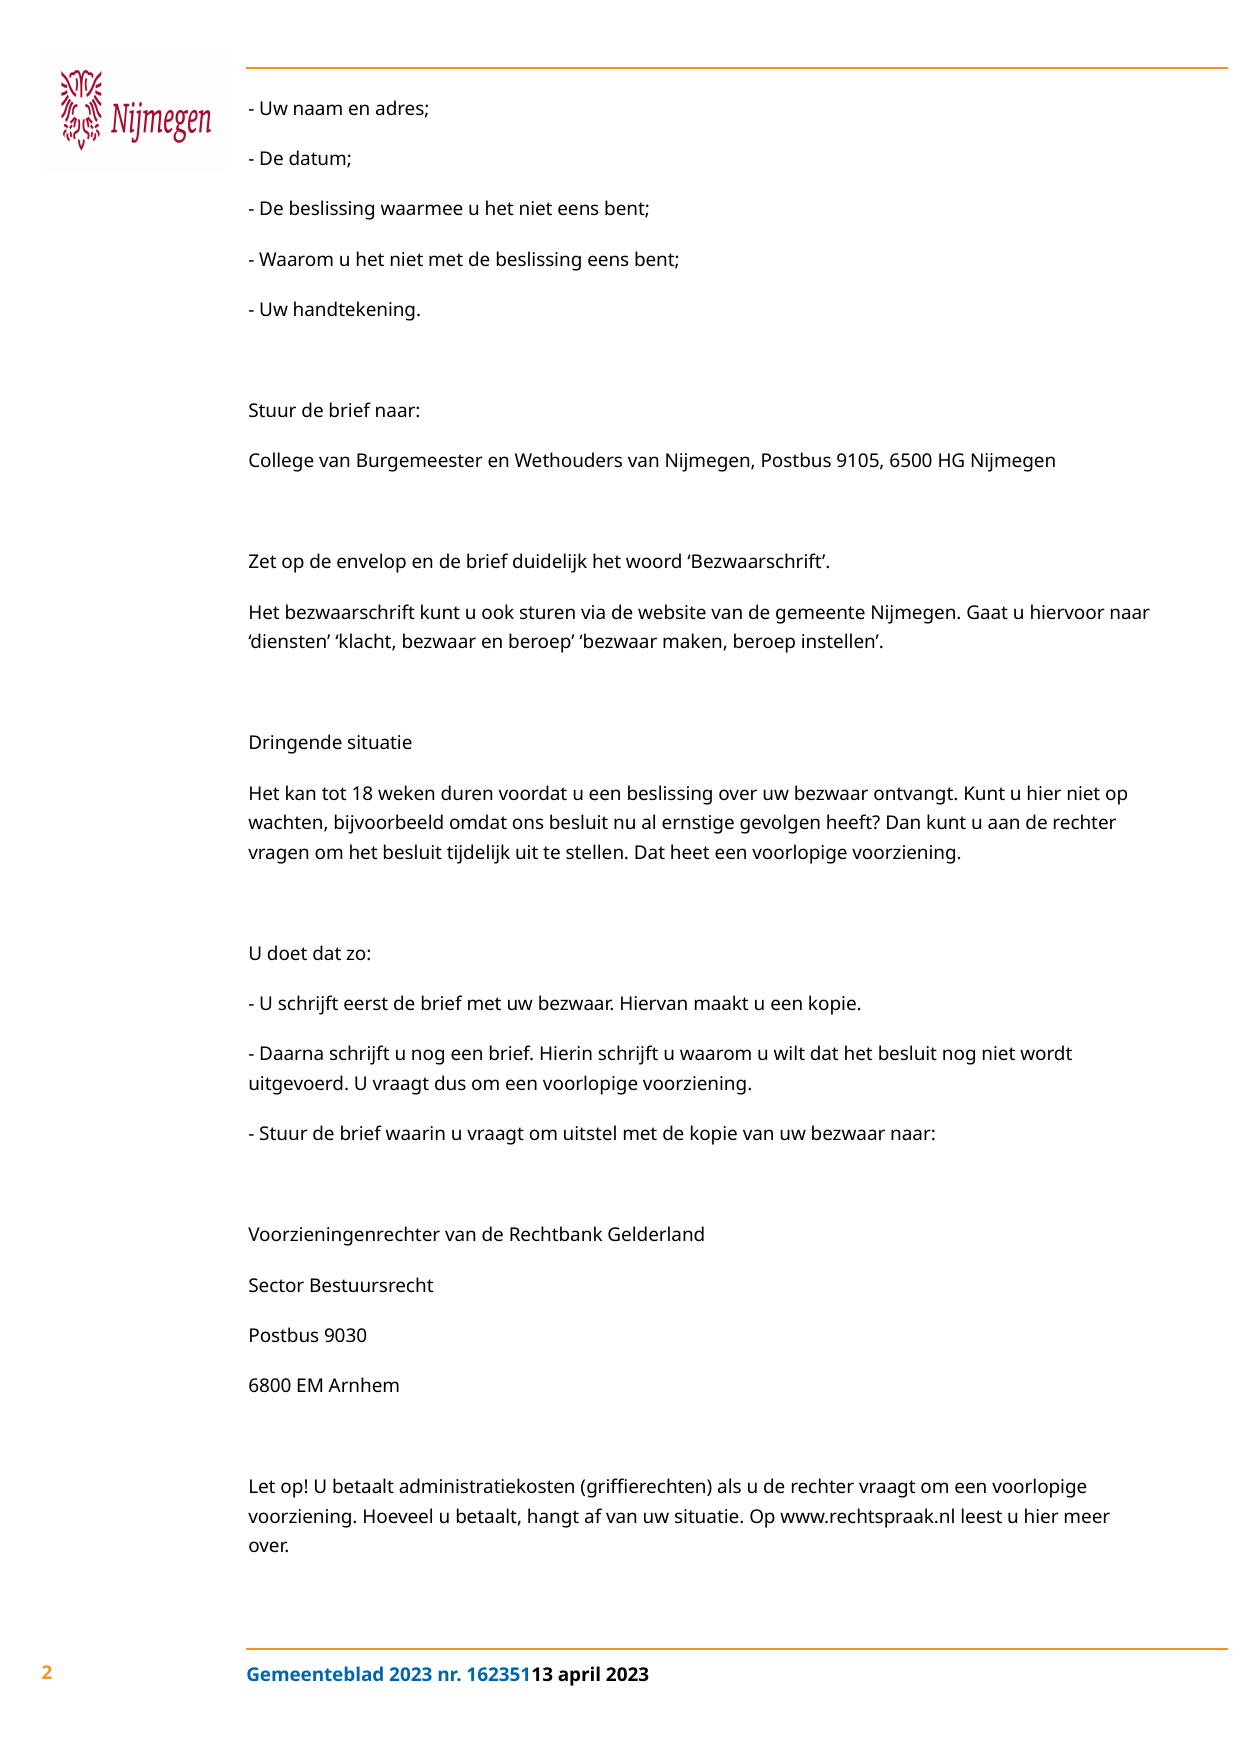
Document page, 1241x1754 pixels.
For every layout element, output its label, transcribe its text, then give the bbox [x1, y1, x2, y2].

text - Waarom u het niet met de beslissing eens bent; [248, 246, 1152, 272]
picture [41, 47, 231, 172]
text - Uw naam en adres; [248, 95, 1152, 121]
text - U schrijft eerst de brief met uw bezwaar. Hiervan maakt u een kopie. [248, 990, 1152, 1016]
text Postbus 9030 [248, 1322, 1152, 1348]
text Het kan tot 18 weken duren voordat u een beslissing over uw bezwaar ontvangt. Kunt u hier niet op wachten, bijvoorbeeld omdat ons besluit nu al ernstige gevolgen heeft? Dan kunt u aan de rechter vragen om het besluit tijdelijk uit te stellen. Dat heet een voorlopige voorziening. [248, 780, 1152, 865]
text - Daarna schrijft u nog een brief. Hierin schrijft u waarom u wilt dat het besluit nog niet wordt uitgevoerd. U vraagt dus om een voorlopige voorziening. [248, 1041, 1152, 1096]
text - Stuur de brief waarin u vraagt om uitstel met de kopie van uw bezwaar naar: [248, 1121, 1152, 1146]
text Let op! U betaalt administratiekosten (griffierechten) als u de rechter vraagt om een voorlopige voorziening. Hoeveel u betaalt, hangt af van uw situatie. Op www.rechtspraak.nl leest u hier meer over. [248, 1473, 1152, 1558]
text Voorzieningenrechter van de Rechtbank Gelderland [248, 1221, 1152, 1247]
text College van Burgemeester en Wethouders van Nijmegen, Postbus 9105, 6500 HG Nijmegen [248, 448, 1152, 473]
text Zet op de envelop en de brief duidelijk het woord ‘Bezwaarschrift’. [248, 548, 1152, 574]
text Sector Bestuursrecht [248, 1272, 1152, 1298]
text Stuur de brief naar: [248, 397, 1152, 423]
text - De datum; [248, 145, 1152, 171]
text Dringende situatie [248, 729, 1152, 755]
text - De beslissing waarmee u het niet eens bent; [248, 196, 1152, 221]
text U doet dat zo: [248, 940, 1152, 966]
text Het bezwaarschrift kunt u ook sturen via de website van de gemeente Nijmegen. Gaat u hiervoor naar ‘diensten’ ‘klacht, bezwaar en beroep’ ‘bezwaar maken, beroep instellen’. [248, 599, 1152, 654]
text 6800 EM Arnhem [248, 1373, 1152, 1398]
text - Uw handtekening. [248, 296, 1152, 322]
